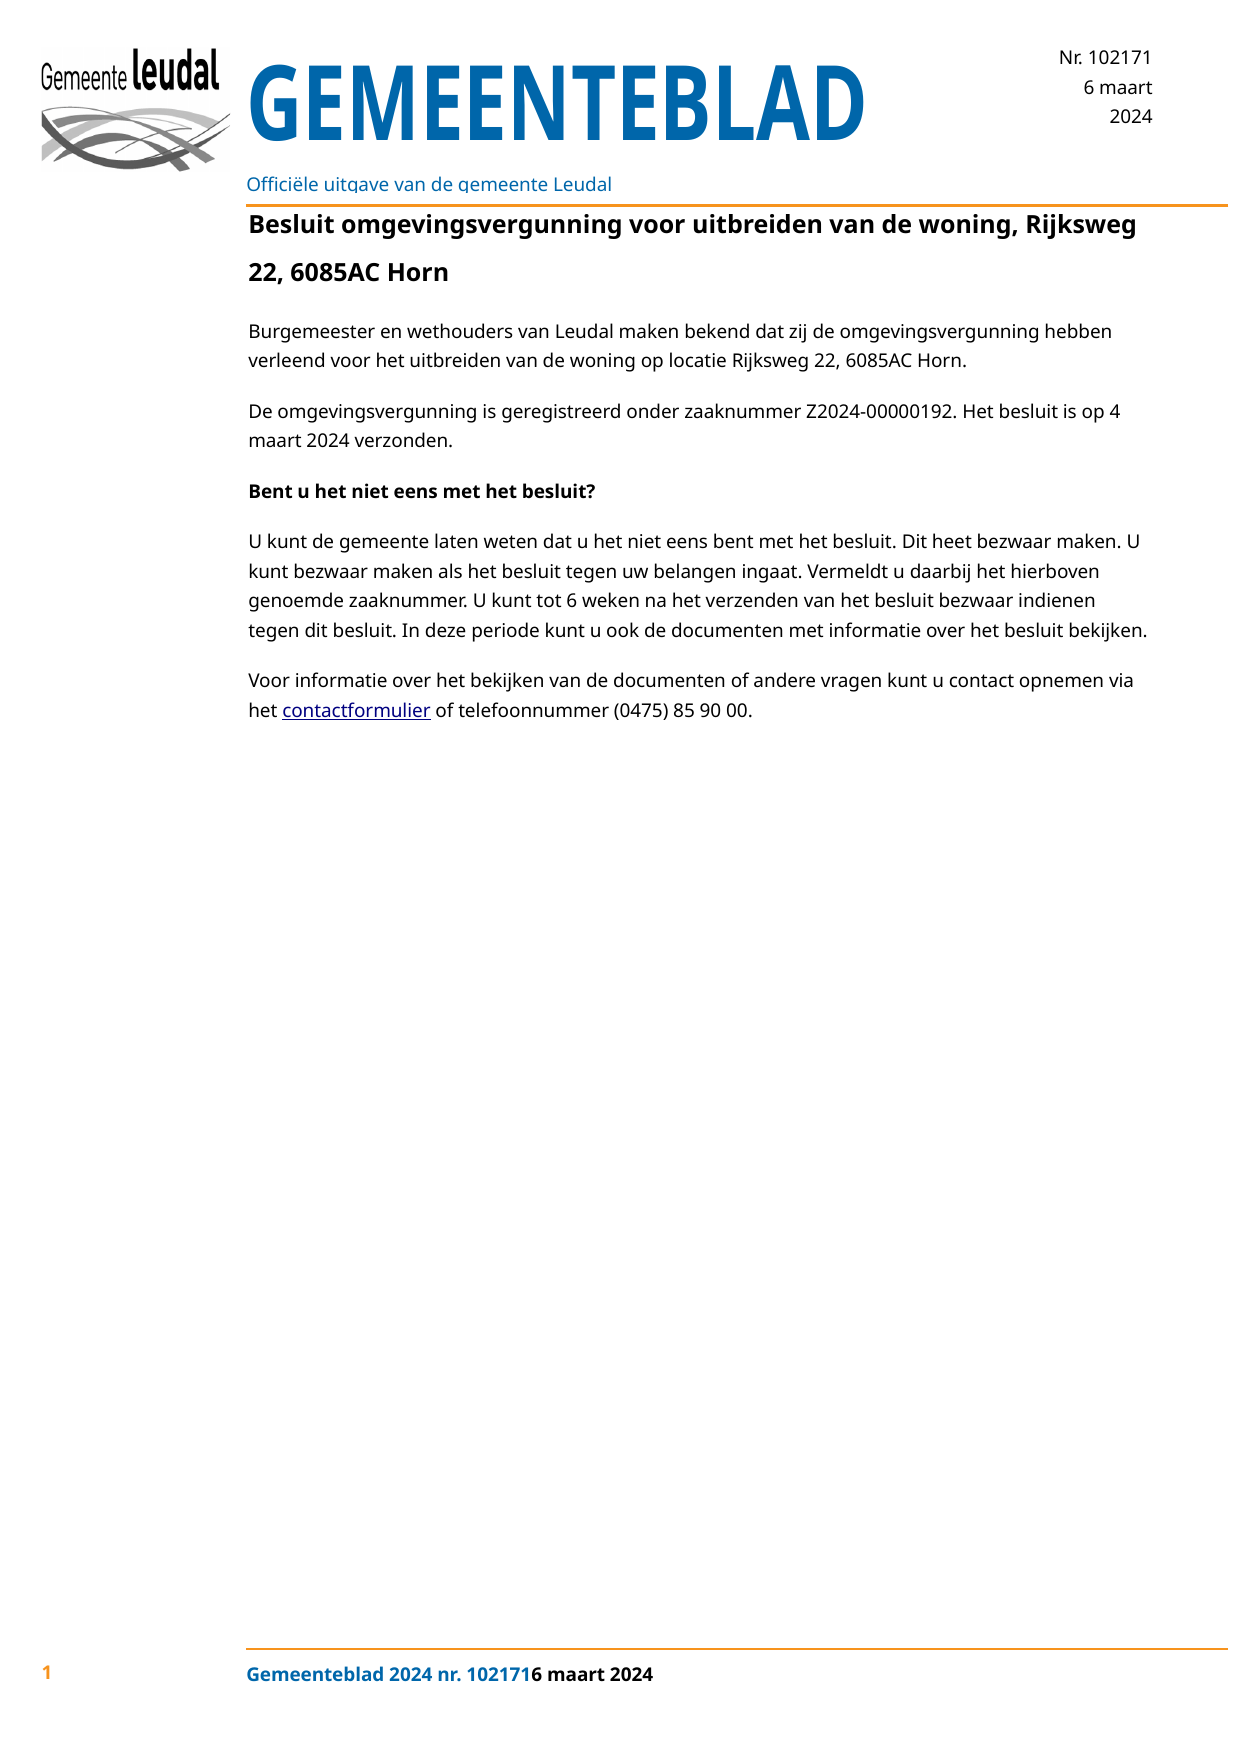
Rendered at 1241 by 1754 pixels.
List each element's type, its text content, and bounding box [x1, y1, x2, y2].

text Burgemeester en wethouders van Leudal maken bekend dat zij de omgevingsvergunning hebben verleend voor het uitbreiden van de woning op locatie Rijksweg 22, 6085AC Horn. [248, 318, 1152, 373]
text U kunt de gemeente laten weten dat u het niet eens bent met het besluit. Dit heet bezwaar maken. U kunt bezwaar maken als het besluit tegen uw belangen ingaat. Vermeldt u daarbij het hierboven genoemde zaaknummer. U kunt tot 6 weken na het verzenden van het besluit bezwaar indienen tegen dit besluit. In deze periode kunt u ook de documenten met informatie over het besluit bekijken. [248, 528, 1152, 643]
text Besluit omgevingsvergunning voor uitbreiden van de woning, Rijksweg 22, 6085AC Horn [248, 207, 1152, 288]
text De omgevingsvergunning is geregistreerd onder zaaknummer Z2024-00000192. Het besluit is op 4 maart 2024 verzonden. [248, 398, 1152, 453]
text Bent u het niet eens met het besluit? [248, 478, 1152, 504]
text Voor informatie over het bekijken van de documenten of andere vragen kunt u contact opnemen via het contactformulier of telefoonnummer (0475) 85 90 00. [248, 667, 1152, 723]
picture [41, 47, 231, 172]
